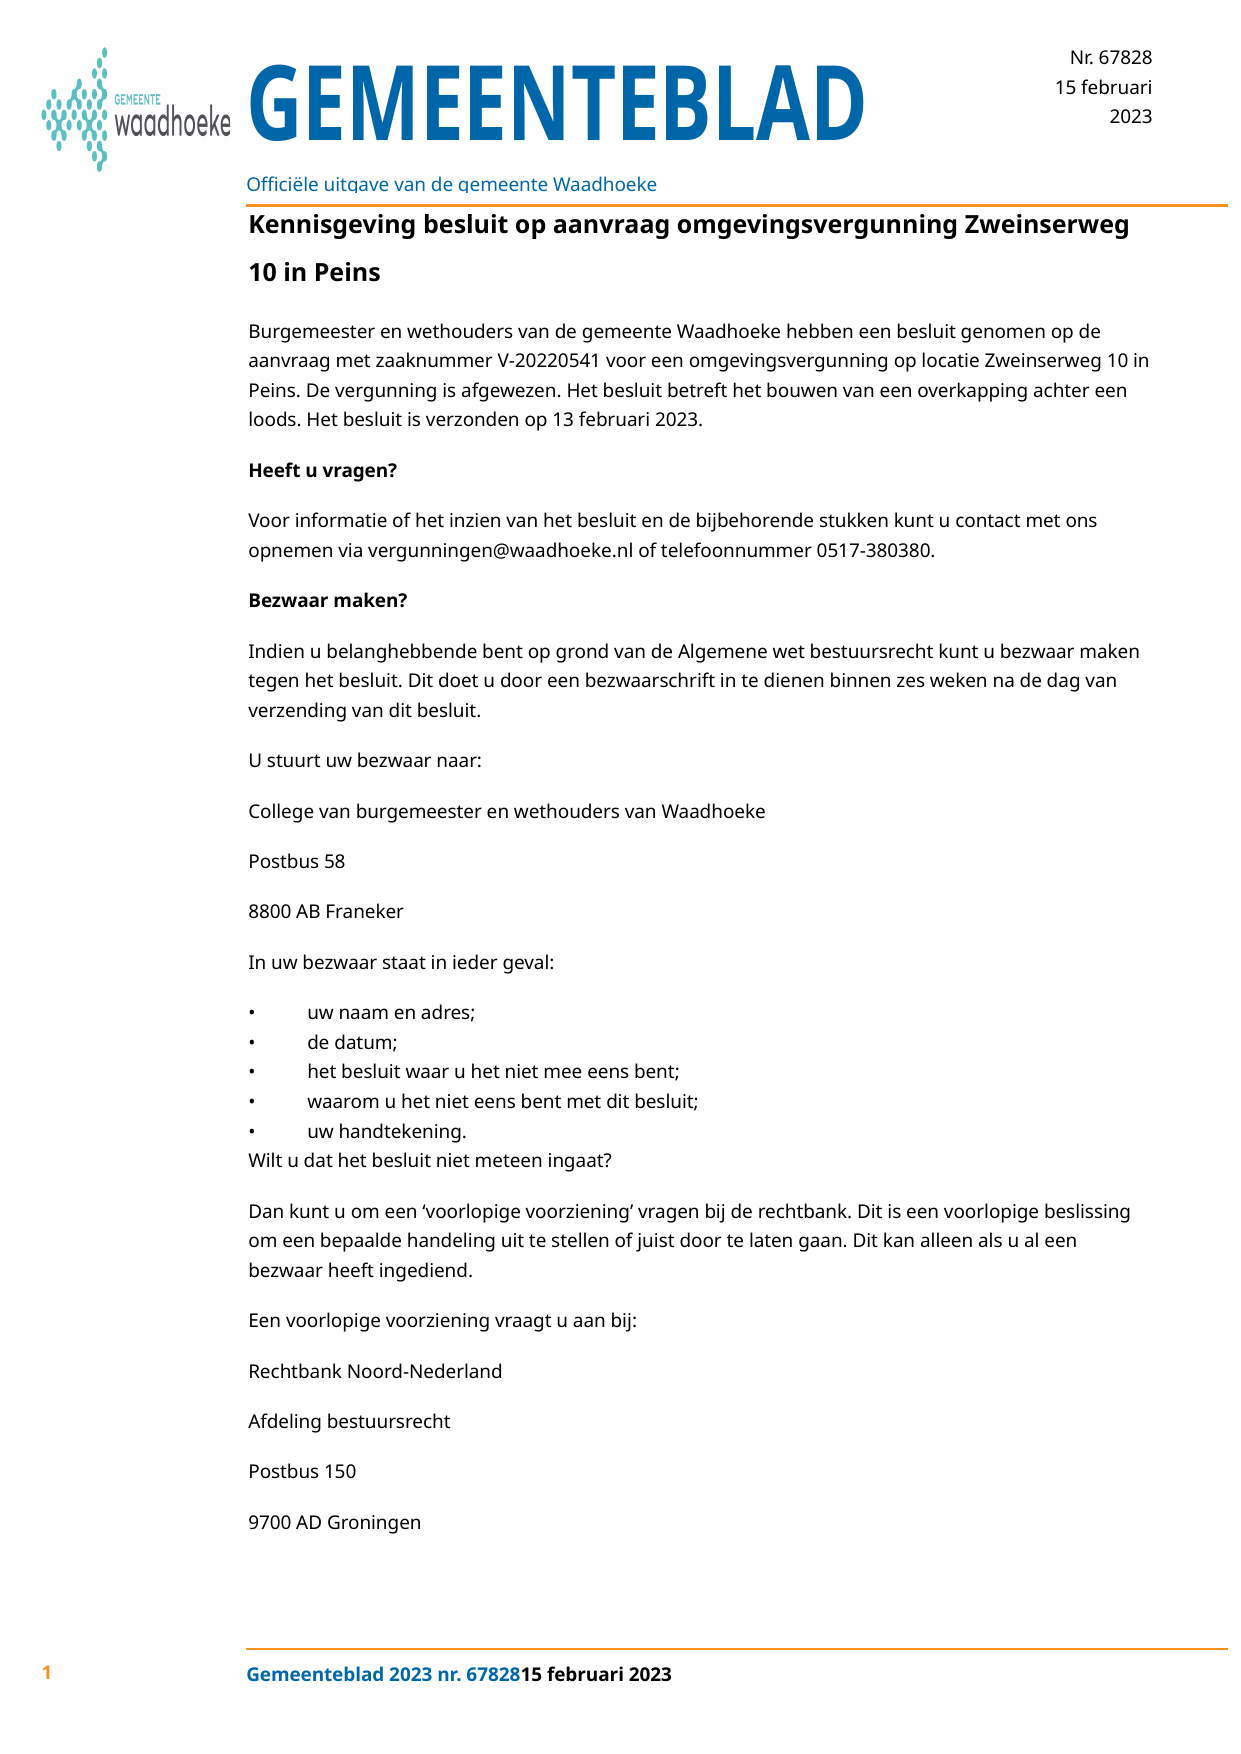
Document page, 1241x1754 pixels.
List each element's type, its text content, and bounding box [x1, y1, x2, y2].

text Rechtbank Noord-Nederland [248, 1358, 1152, 1384]
text Indien u belanghebbende bent op grond van de Algemene wet bestuursrecht kunt u bezwaar maken tegen het besluit. Dit doet u door een bezwaarschrift in te dienen binnen zes weken na de dag van verzending van dit besluit. [248, 638, 1152, 723]
text Burgemeester en wethouders van de gemeente Waadhoeke hebben een besluit genomen op de aanvraag met zaaknummer V-20220541 voor een omgevingsvergunning op locatie Zweinserweg 10 in Peins. De vergunning is afgewezen. Het besluit betreft het bouwen van een overkapping achter een loods. Het besluit is verzonden op 13 februari 2023. [248, 318, 1152, 432]
text 9700 AD Groningen [248, 1509, 1152, 1535]
list het besluit waar u het niet mee eens bent; [248, 1059, 1152, 1084]
text U stuurt uw bezwaar naar: [248, 747, 1152, 773]
list uw naam en adres; [248, 999, 1152, 1025]
text Dan kunt u om een ‘voorlopige voorziening’ vragen bij de rechtbank. Dit is een voorlopige beslissing om een bepaalde handeling uit te stellen of juist door te laten gaan. Dit kan alleen als u al een bezwaar heeft ingediend. [248, 1198, 1152, 1283]
text 8800 AB Franeker [248, 899, 1152, 924]
text In uw bezwaar staat in ieder geval: [248, 949, 1152, 975]
list waarom u het niet eens bent met dit besluit; [248, 1088, 1152, 1114]
text Postbus 58 [248, 848, 1152, 874]
text Heeft u vragen? [248, 457, 1152, 483]
list de datum; [248, 1029, 1152, 1055]
text Bezwaar maken? [248, 587, 1152, 613]
text Kennisgeving besluit op aanvraag omgevingsvergunning Zweinserweg 10 in Peins [248, 207, 1152, 288]
text College van burgemeester en wethouders van Waadhoeke [248, 798, 1152, 824]
list uw handtekening. [248, 1118, 1152, 1144]
picture [41, 47, 231, 172]
text Wilt u dat het besluit niet meteen ingaat? [248, 1147, 1152, 1173]
text Afdeling bestuursrecht [248, 1408, 1152, 1434]
text Postbus 150 [248, 1459, 1152, 1484]
text Voor informatie of het inzien van het besluit en de bijbehorende stukken kunt u contact met ons opnemen via vergunningen@waadhoeke.nl of telefoonnummer 0517-380380. [248, 507, 1152, 563]
text Een voorlopige voorziening vraagt u aan bij: [248, 1307, 1152, 1333]
